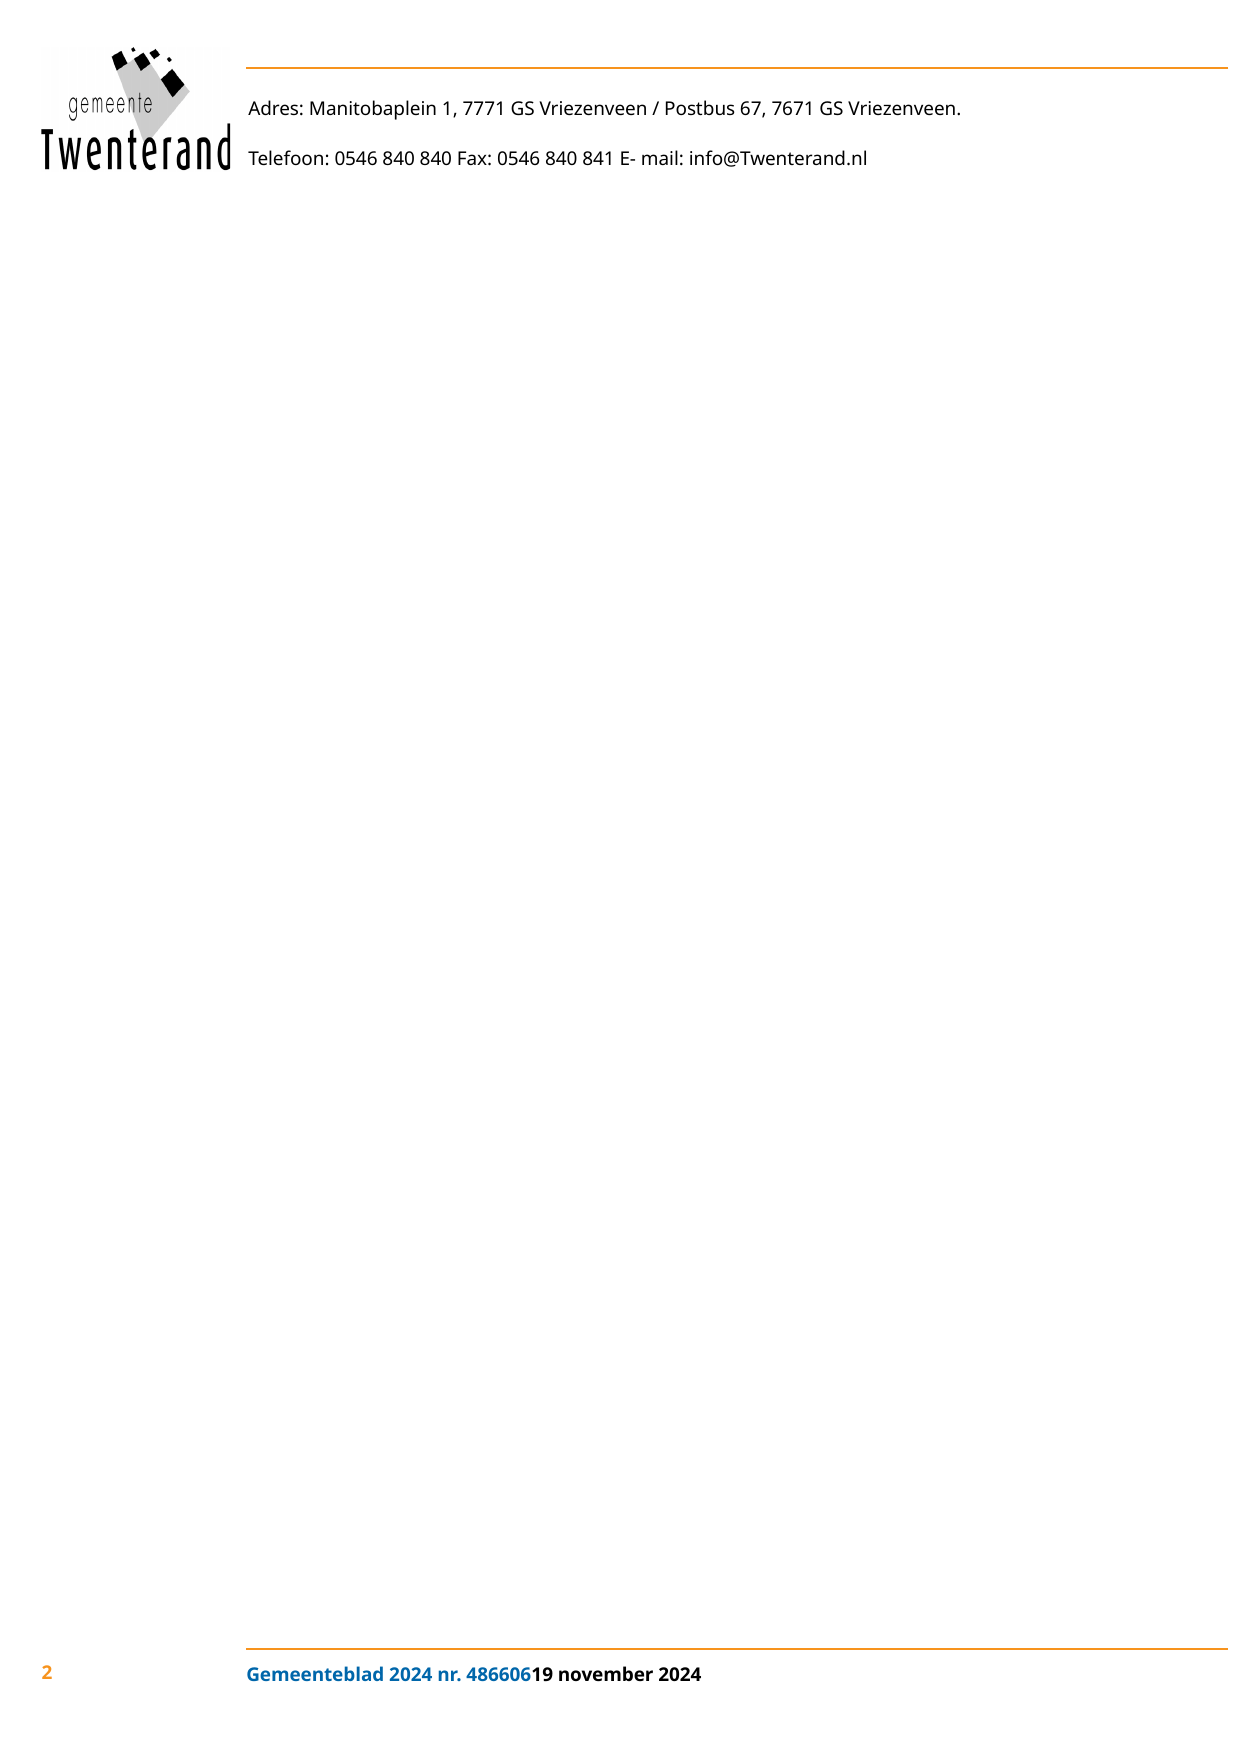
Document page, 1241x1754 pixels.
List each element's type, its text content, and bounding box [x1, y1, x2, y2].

text Telefoon: 0546 840 840 Fax: 0546 840 841 E- mail: info@Twenterand.nl [248, 145, 1152, 171]
text Adres: Manitobaplein 1, 7771 GS Vriezenveen / Postbus 67, 7671 GS Vriezenveen. [248, 95, 1152, 121]
picture [41, 47, 231, 172]
